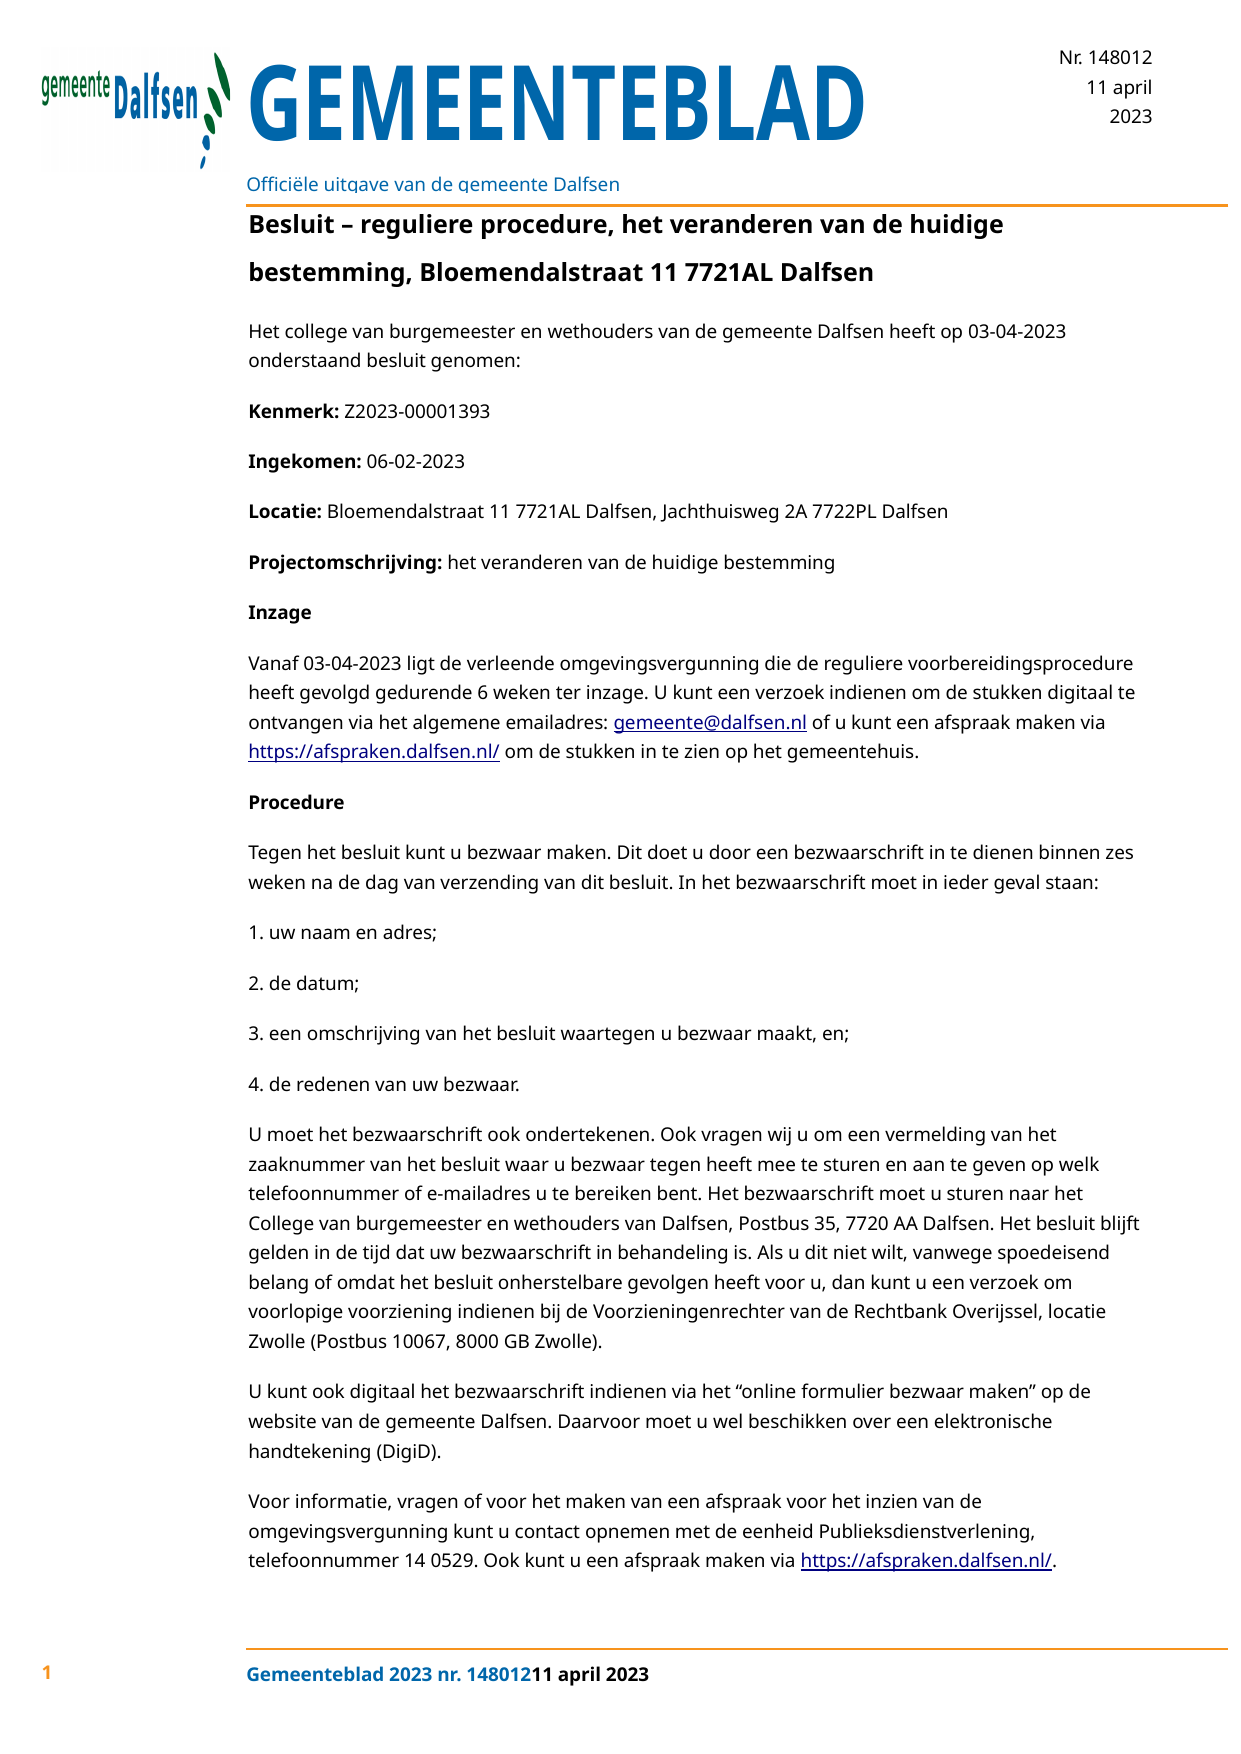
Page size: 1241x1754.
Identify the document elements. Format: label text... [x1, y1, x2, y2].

text 4. de redenen van uw bezwaar. [248, 1071, 1152, 1097]
text 1. uw naam en adres; [248, 919, 1152, 945]
text Locatie: Bloemendalstraat 11 7721AL Dalfsen, Jachthuisweg 2A 7722PL Dalfsen [248, 499, 1152, 524]
text U moet het bezwaarschrift ook ondertekenen. Ook vragen wij u om een vermelding van het zaaknummer van het besluit waar u bezwaar tegen heeft mee te sturen en aan te geven op welk telefoonnummer of e-mailadres u te bereiken bent. Het bezwaarschrift moet u sturen naar het College van burgemeester en wethouders van Dalfsen, Postbus 35, 7720 AA Dalfsen. Het besluit blijft gelden in de tijd dat uw bezwaarschrift in behandeling is. Als u dit niet wilt, vanwege spoedeisend belang of omdat het besluit onherstelbare gevolgen heeft voor u, dan kunt u een verzoek om voorlopige voorziening indienen bij de Voorzieningenrechter van de Rechtbank Overijssel, locatie Zwolle (Postbus 10067, 8000 GB Zwolle). [248, 1121, 1152, 1354]
text U kunt ook digitaal het bezwaarschrift indienen via het “online formulier bezwaar maken” op de website van de gemeente Dalfsen. Daarvoor moet u wel beschikken over een elektronische handtekening (DigiD). [248, 1379, 1152, 1464]
text Voor informatie, vragen of voor het maken van een afspraak voor het inzien van de omgevingsvergunning kunt u contact opnemen met de eenheid Publieksdienstverlening, telefoonnummer 14 0529. Ook kunt u een afspraak maken via https://afspraken.dalfsen.nl/. [248, 1488, 1152, 1573]
text Ingekomen: 06-02-2023 [248, 448, 1152, 474]
text Het college van burgemeester en wethouders van de gemeente Dalfsen heeft op 03-04-2023 onderstaand besluit genomen: [248, 318, 1152, 373]
text Besluit – reguliere procedure, het veranderen van de huidige bestemming, Bloemendalstraat 11 7721AL Dalfsen [248, 207, 1152, 288]
picture [41, 47, 231, 172]
text Kenmerk: Z2023-00001393 [248, 398, 1152, 424]
text Inzage [248, 599, 1152, 625]
text Tegen het besluit kunt u bezwaar maken. Dit doet u door een bezwaarschrift in te dienen binnen zes weken na de dag van verzending van dit besluit. In het bezwaarschrift moet in ieder geval staan: [248, 839, 1152, 895]
text Procedure [248, 789, 1152, 815]
text Vanaf 03-04-2023 ligt de verleende omgevingsvergunning die de reguliere voorbereidingsprocedure heeft gevolgd gedurende 6 weken ter inzage. U kunt een verzoek indienen om de stukken digitaal te ontvangen via het algemene emailadres: gemeente@dalfsen.nl of u kunt een afspraak maken via https://afspraken.dalfsen.nl/ om de stukken in te zien op het gemeentehuis. [248, 650, 1152, 764]
text Projectomschrijving: het veranderen van de huidige bestemming [248, 549, 1152, 575]
text 2. de datum; [248, 970, 1152, 996]
text 3. een omschrijving van het besluit waartegen u bezwaar maakt, en; [248, 1020, 1152, 1046]
